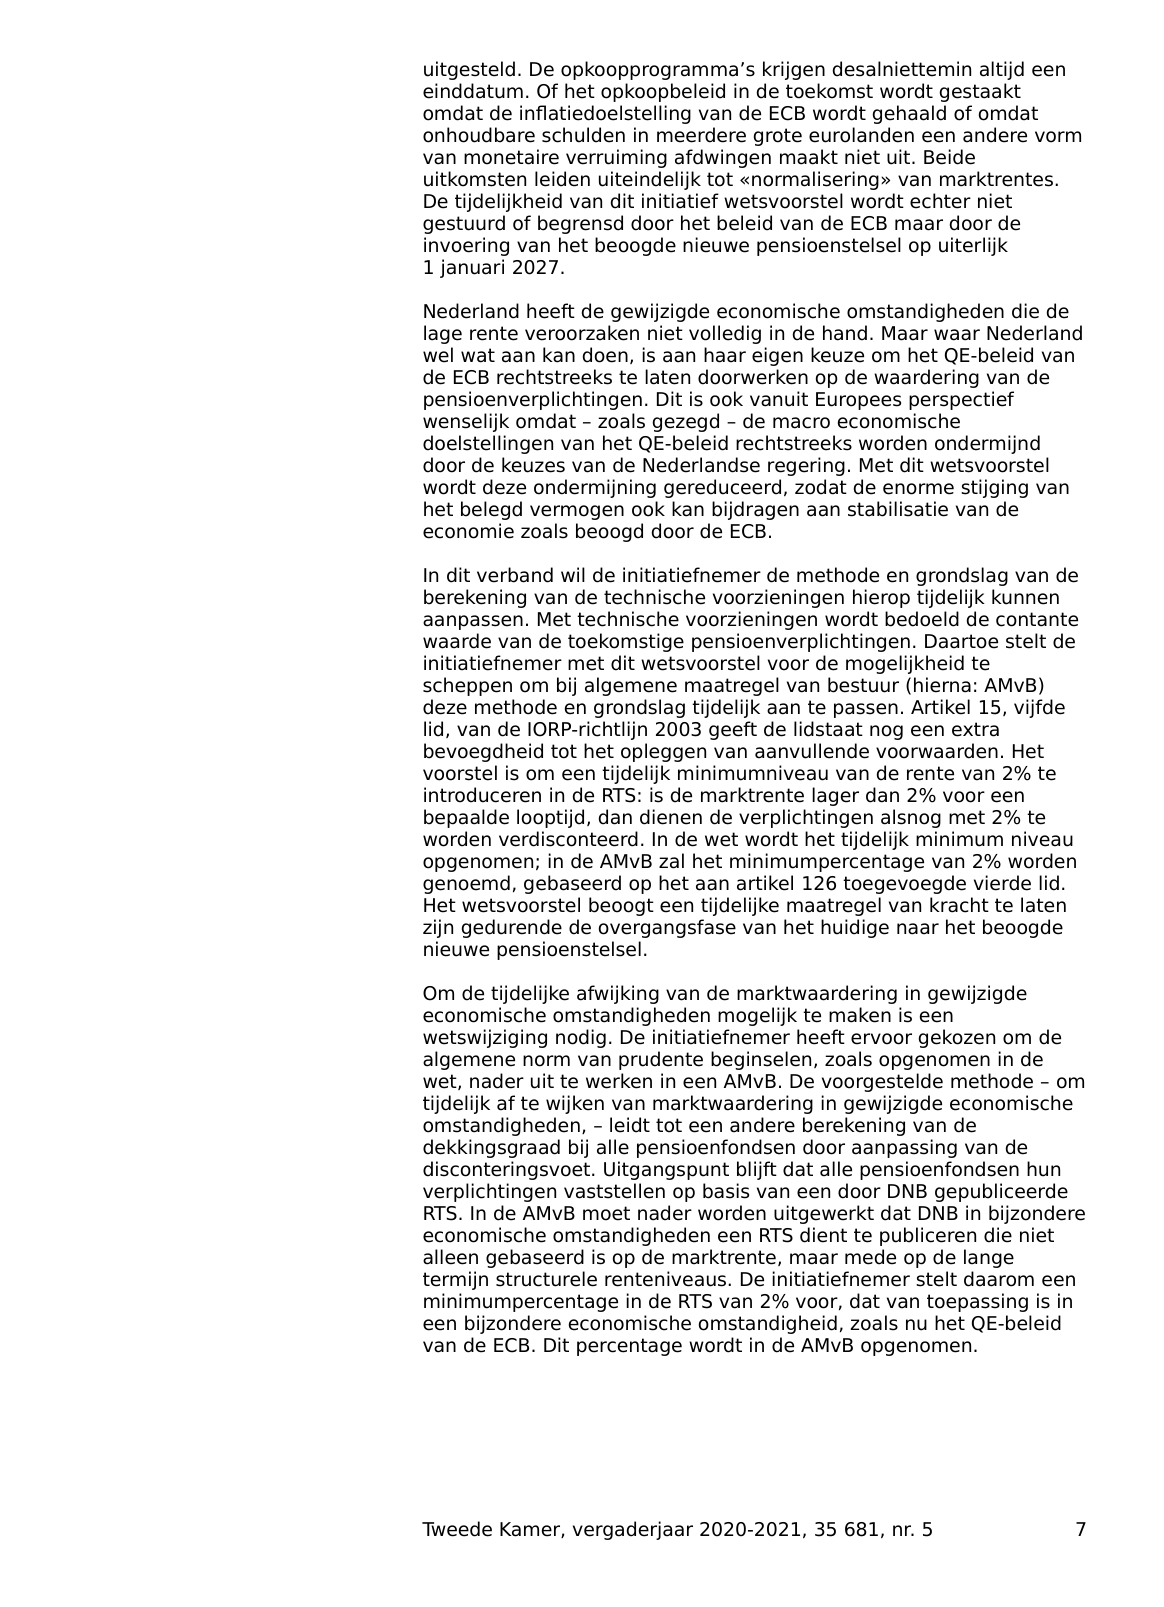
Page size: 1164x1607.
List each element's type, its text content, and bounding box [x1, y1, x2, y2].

text uitgesteld. De opkoopprogramma’s krijgen desalniettemin altijd een einddatum. Of het opkoopbeleid in de toekomst wordt gestaakt omdat de inflatiedoelstelling van de ECB wordt gehaald of omdat onhoudbare schulden in meerdere grote eurolanden een andere vorm van monetaire verruiming afdwingen maakt niet uit. Beide uitkomsten leiden uiteindelijk tot «normalisering» van marktrentes. De tijdelijkheid van dit initiatief wetsvoorstel wordt echter niet gestuurd of begrensd door het beleid van de ECB maar door de invoering van het beoogde nieuwe pensioenstelsel op uiterlijk 1 januari 2027. [422, 59, 1087, 279]
text Nederland heeft de gewijzigde economische omstandigheden die de lage rente veroorzaken niet volledig in de hand. Maar waar Nederland wel wat aan kan doen, is aan haar eigen keuze om het QE-beleid van de ECB rechtstreeks te laten doorwerken op de waardering van de pensioenverplichtingen. Dit is ook vanuit Europees perspectief wenselijk omdat – zoals gezegd – de macro economische doelstellingen van het QE-beleid rechtstreeks worden ondermijnd door de keuzes van de Nederlandse regering. Met dit wetsvoorstel wordt deze ondermijning gereduceerd, zodat de enorme stijging van het belegd vermogen ook kan bijdragen aan stabilisatie van de economie zoals beoogd door de ECB. [422, 301, 1087, 543]
text Om de tijdelijke afwijking van de marktwaardering in gewijzigde economische omstandigheden mogelijk te maken is een wetswijziging nodig. De initiatiefnemer heeft ervoor gekozen om de algemene norm van prudente beginselen, zoals opgenomen in de wet, nader uit te werken in een AMvB. De voorgestelde methode – om tijdelijk af te wijken van marktwaardering in gewijzigde economische omstandigheden, – leidt tot een andere berekening van de dekkingsgraad bij alle pensioenfondsen door aanpassing van de disconteringsvoet. Uitgangspunt blijft dat alle pensioenfondsen hun verplichtingen vaststellen op basis van een door DNB gepubliceerde RTS. In de AMvB moet nader worden uitgewerkt dat DNB in bijzondere economische omstandigheden een RTS dient te publiceren die niet alleen gebaseerd is op de marktrente, maar mede op de lange termijn structurele renteniveaus. De initiatiefnemer stelt daarom een minimumpercentage in de RTS van 2% voor, dat van toepassing is in een bijzondere economische omstandigheid, zoals nu het QE-beleid van de ECB. Dit percentage wordt in de AMvB opgenomen. [422, 983, 1087, 1356]
text In dit verband wil de initiatiefnemer de methode en grondslag van de berekening van de technische voorzieningen hierop tijdelijk kunnen aanpassen. Met technische voorzieningen wordt bedoeld de contante waarde van de toekomstige pensioenverplichtingen. Daartoe stelt de initiatiefnemer met dit wetsvoorstel voor de mogelijkheid te scheppen om bij algemene maatregel van bestuur (hierna: AMvB) deze methode en grondslag tijdelijk aan te passen. Artikel 15, vijfde lid, van de IORP-richtlijn 2003 geeft de lidstaat nog een extra bevoegdheid tot het opleggen van aanvullende voorwaarden. Het voorstel is om een tijdelijk minimumniveau van de rente van 2% te introduceren in de RTS: is de marktrente lager dan 2% voor een bepaalde looptijd, dan dienen de verplichtingen alsnog met 2% te worden verdisconteerd. In de wet wordt het tijdelijk minimum niveau opgenomen; in de AMvB zal het minimumpercentage van 2% worden genoemd, gebaseerd op het aan artikel 126 toegevoegde vierde lid. Het wetsvoorstel beoogt een tijdelijke maatregel van kracht te laten zijn gedurende de overgangsfase van het huidige naar het beoogde nieuwe pensioenstelsel. [422, 565, 1087, 961]
